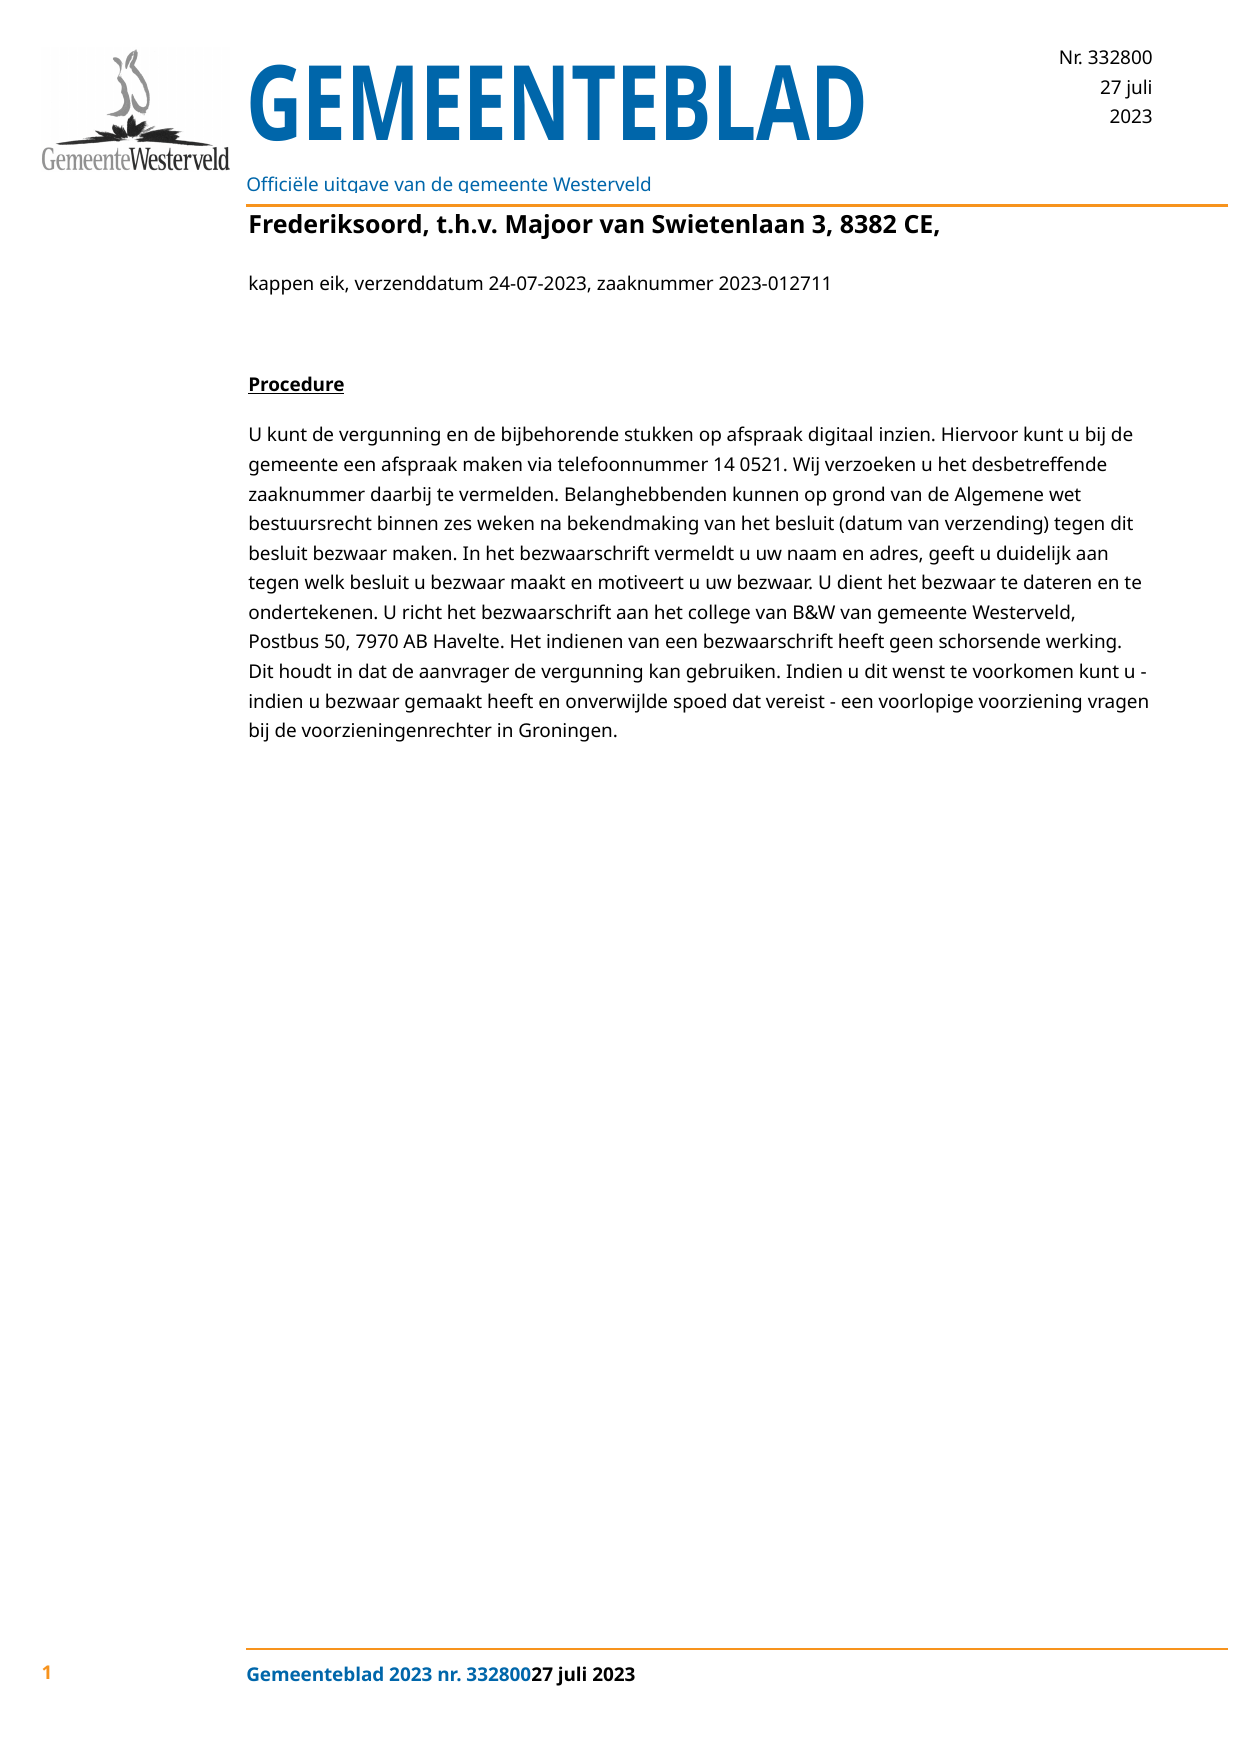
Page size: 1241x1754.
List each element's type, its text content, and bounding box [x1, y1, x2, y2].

picture [41, 47, 231, 172]
text kappen eik, verzenddatum 24-07-2023, zaaknummer 2023-012711 [248, 270, 1152, 296]
text Frederiksoord, t.h.v. Majoor van Swietenlaan 3, 8382 CE, [248, 207, 1152, 241]
text Procedure [248, 371, 1152, 397]
text U kunt de vergunning en de bijbehorende stukken op afspraak digitaal inzien. Hiervoor kunt u bij de gemeente een afspraak maken via telefoonnummer 14 0521. Wij verzoeken u het desbetreffende zaaknummer daarbij te vermelden. Belanghebbenden kunnen op grond van de Algemene wet bestuursrecht binnen zes weken na bekendmaking van het besluit (datum van verzending) tegen dit besluit bezwaar maken. In het bezwaarschrift vermeldt u uw naam en adres, geeft u duidelijk aan tegen welk besluit u bezwaar maakt en motiveert u uw bezwaar. U dient het bezwaar te dateren en te ondertekenen. U richt het bezwaarschrift aan het college van B&W van gemeente Westerveld, Postbus 50, 7970 AB Havelte. Het indienen van een bezwaarschrift heeft geen schorsende werking. Dit houdt in dat de aanvrager de vergunning kan gebruiken. Indien u dit wenst te voorkomen kunt u - indien u bezwaar gemaakt heeft en onverwijlde spoed dat vereist - een voorlopige voorziening vragen bij de voorzieningenrechter in Groningen. [248, 422, 1152, 743]
